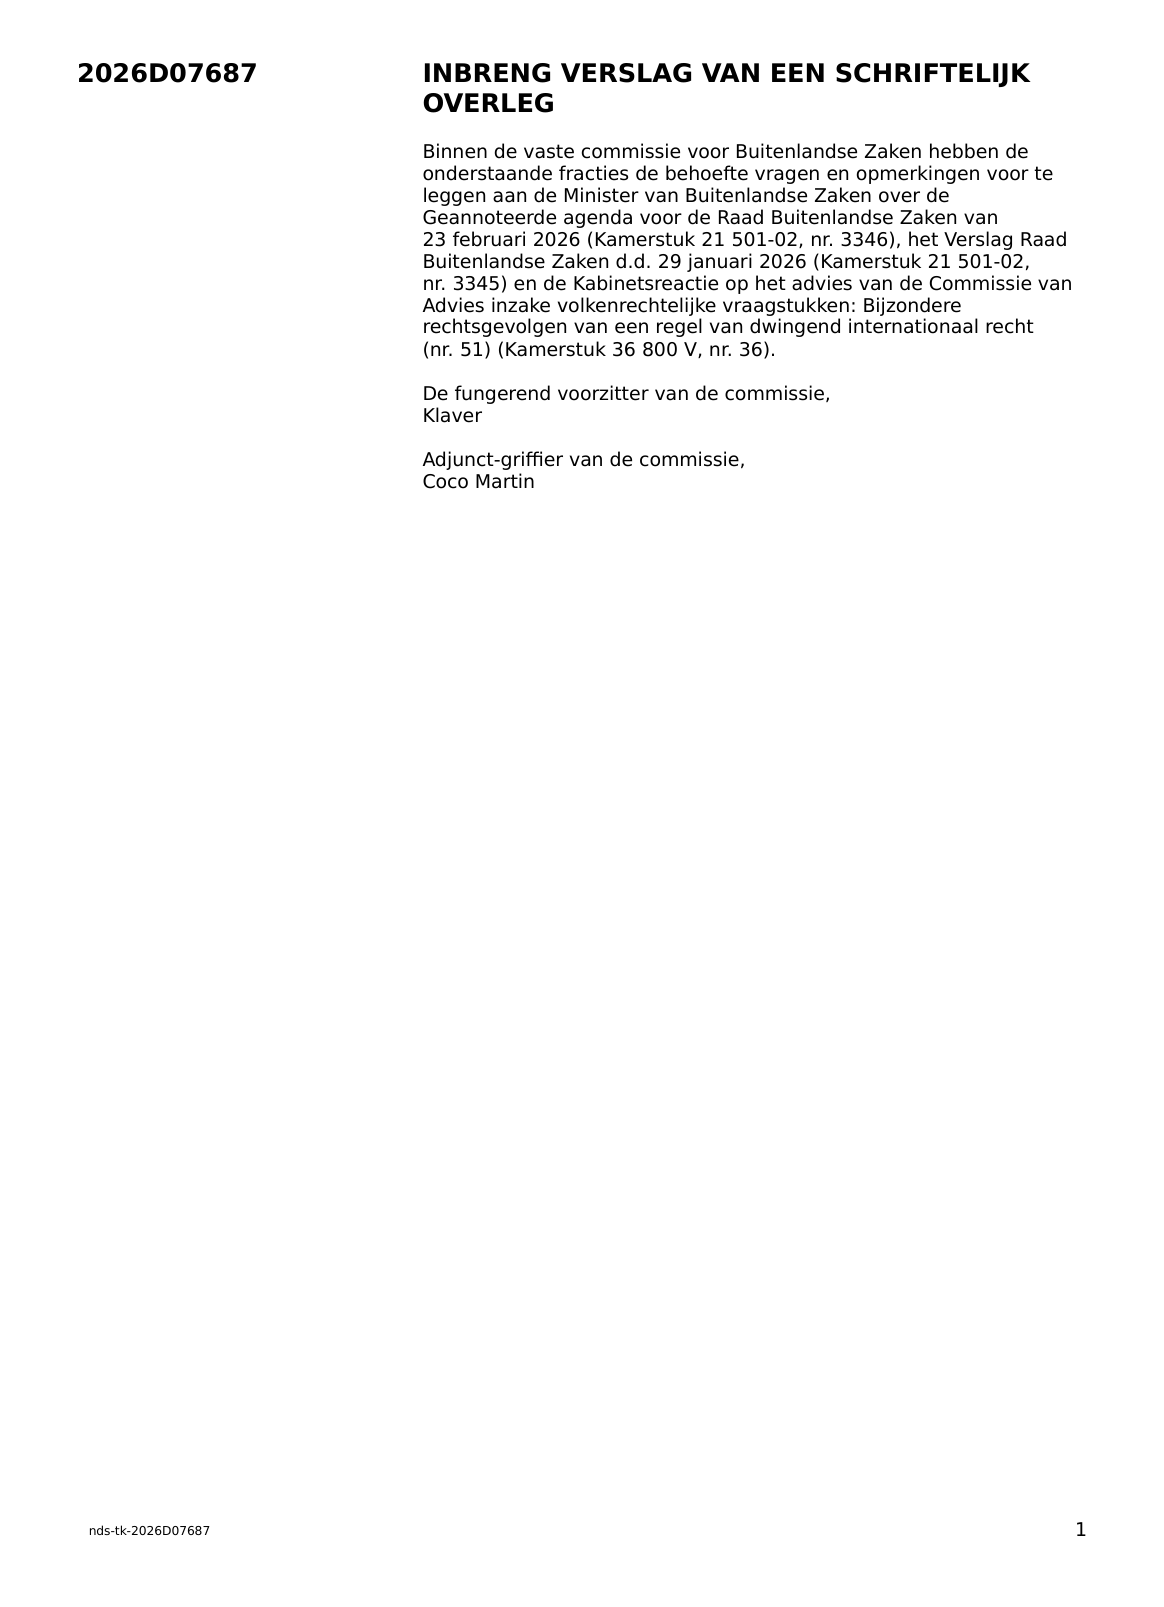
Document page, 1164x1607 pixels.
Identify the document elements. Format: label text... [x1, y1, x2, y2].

text Coco Martin [422, 471, 1087, 493]
text Klaver [422, 404, 1087, 427]
text Adjunct-griffier van de commissie, [422, 449, 1087, 471]
text De fungerend voorzitter van de commissie, [422, 383, 1087, 404]
text nds-tk-2026D07687 [88, 1524, 323, 1538]
text 2026D07687 INBRENG VERSLAG VAN EEN SCHRIFTELIJK OVERLEG [77, 59, 1087, 118]
text Binnen de vaste commissie voor Buitenlandse Zaken hebben de onderstaande fracties de behoefte vragen en opmerkingen voor te leggen aan de Minister van Buitenlandse Zaken over de Geannoteerde agenda voor de Raad Buitenlandse Zaken van 23 februari 2026 (Kamerstuk 21 501-02, nr. 3346), het Verslag Raad Buitenlandse Zaken d.d. 29 januari 2026 (Kamerstuk 21 501-02, nr. 3345) en de Kabinetsreactie op het advies van de Commissie van Advies inzake volkenrechtelijke vraagstukken: Bijzondere rechtsgevolgen van een regel van dwingend internationaal recht (nr. 51) (Kamerstuk 36 800 V, nr. 36). [422, 141, 1087, 360]
